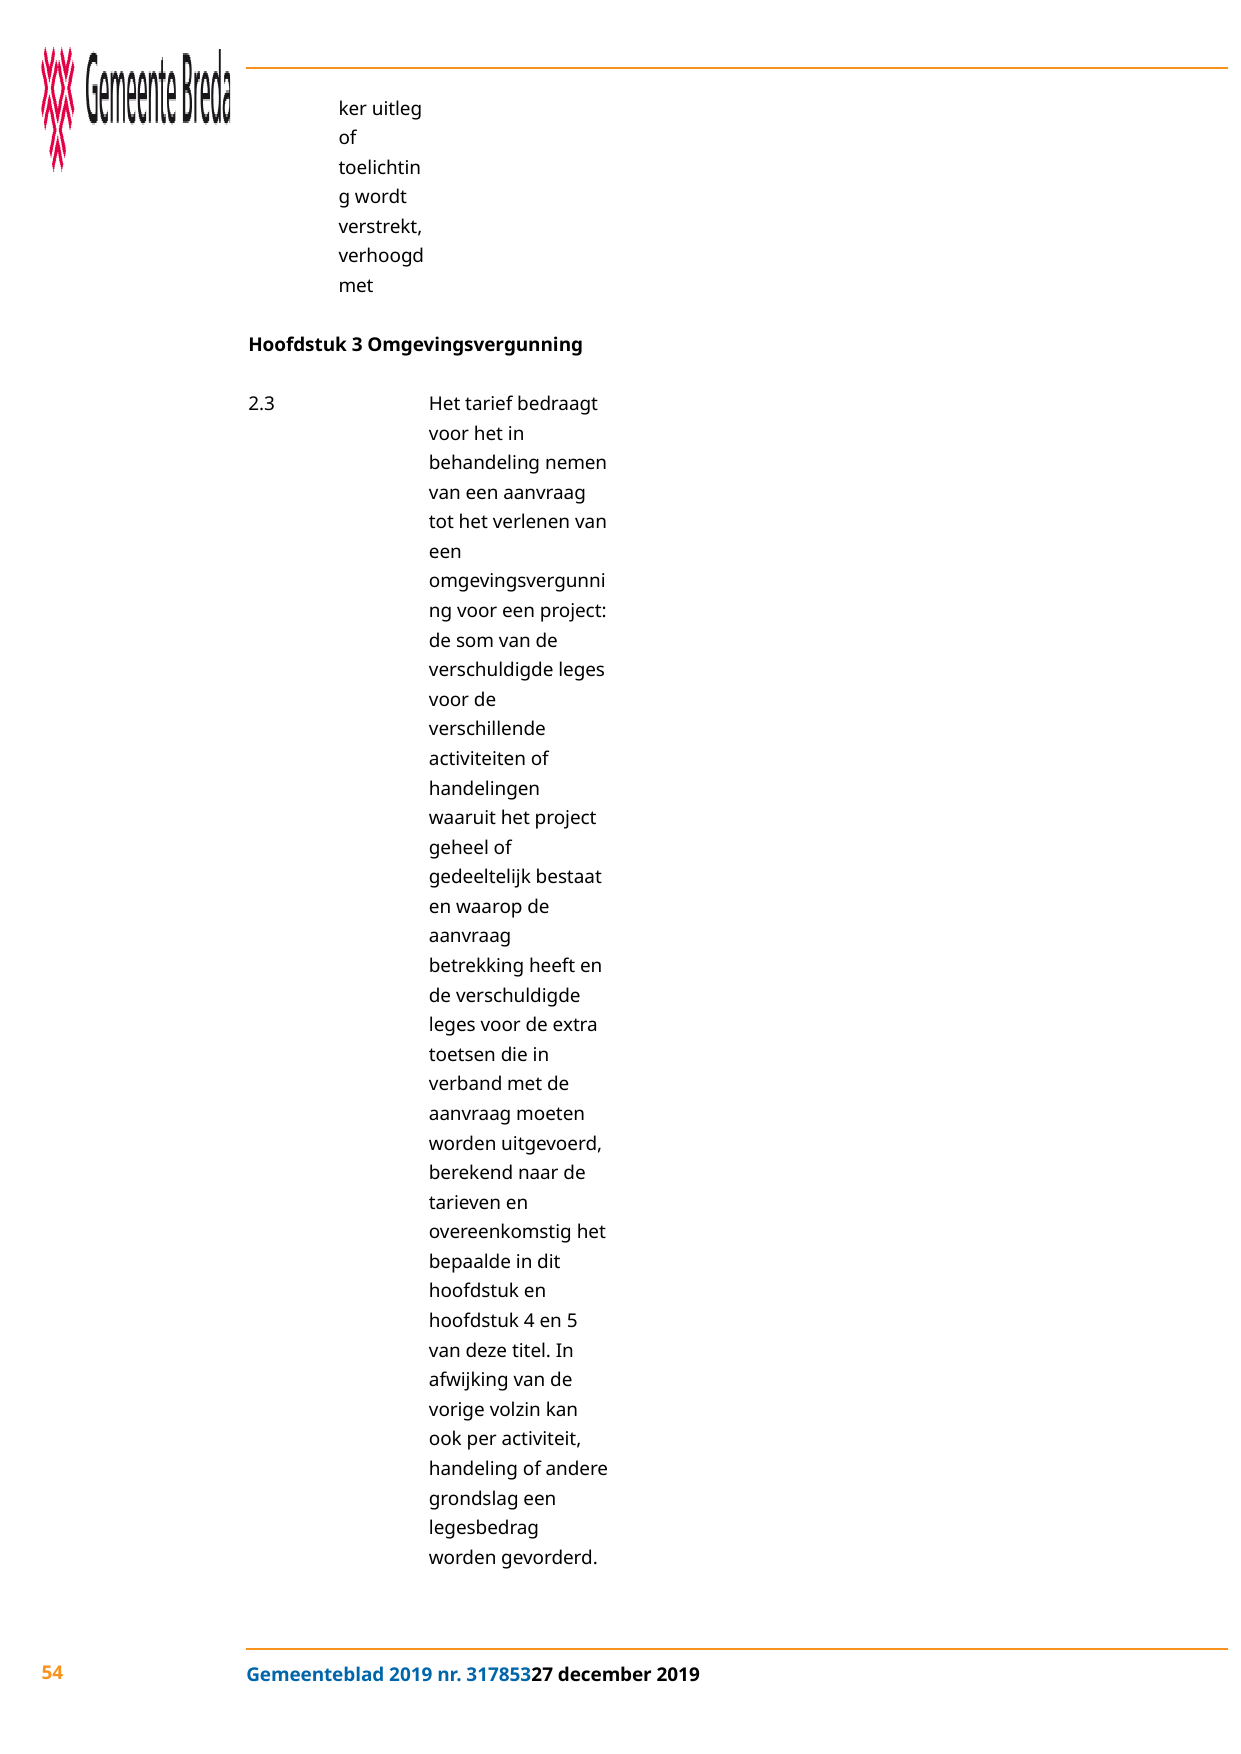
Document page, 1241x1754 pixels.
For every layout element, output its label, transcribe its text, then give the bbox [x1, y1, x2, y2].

table_cell [248, 95, 338, 298]
picture [41, 47, 231, 172]
table_cell [429, 1570, 609, 1595]
table_cell ker uitleg of toelichting wordt verstrekt, verhoogd met [338, 95, 429, 298]
table_cell [609, 95, 700, 298]
table_cell [609, 1570, 790, 1595]
table_cell [429, 95, 519, 298]
table_cell [519, 95, 609, 298]
table_cell [971, 1570, 1152, 1595]
table_cell [790, 1570, 971, 1595]
text Hoofdstuk 3 Omgevingsvergunning [248, 331, 1152, 357]
table_cell [248, 1570, 429, 1595]
table_header [971, 390, 1152, 1569]
table_header Het tarief bedraagt voor het in behandeling nemen van een aanvraag tot het verlenen van een omgevingsvergunning voor een project: de som van de verschuldigde leges voor de verschillende activiteiten of handelingen waaruit het project geheel of gedeeltelijk bestaat en waarop de aanvraag betrekking heeft en de verschuldigde leges voor de extra toetsen die in verband met de aanvraag moeten worden uitgevoerd, berekend naar de tarieven en overeenkomstig het bepaalde in dit hoofdstuk en hoofdstuk 4 en 5 van deze titel. In afwijking van de vorige volzin kan ook per activiteit, handeling of andere grondslag een legesbedrag worden gevorderd. [429, 390, 609, 1569]
table_header [609, 390, 790, 1569]
table_header [790, 390, 971, 1569]
table_header 2.3 [248, 390, 429, 1569]
